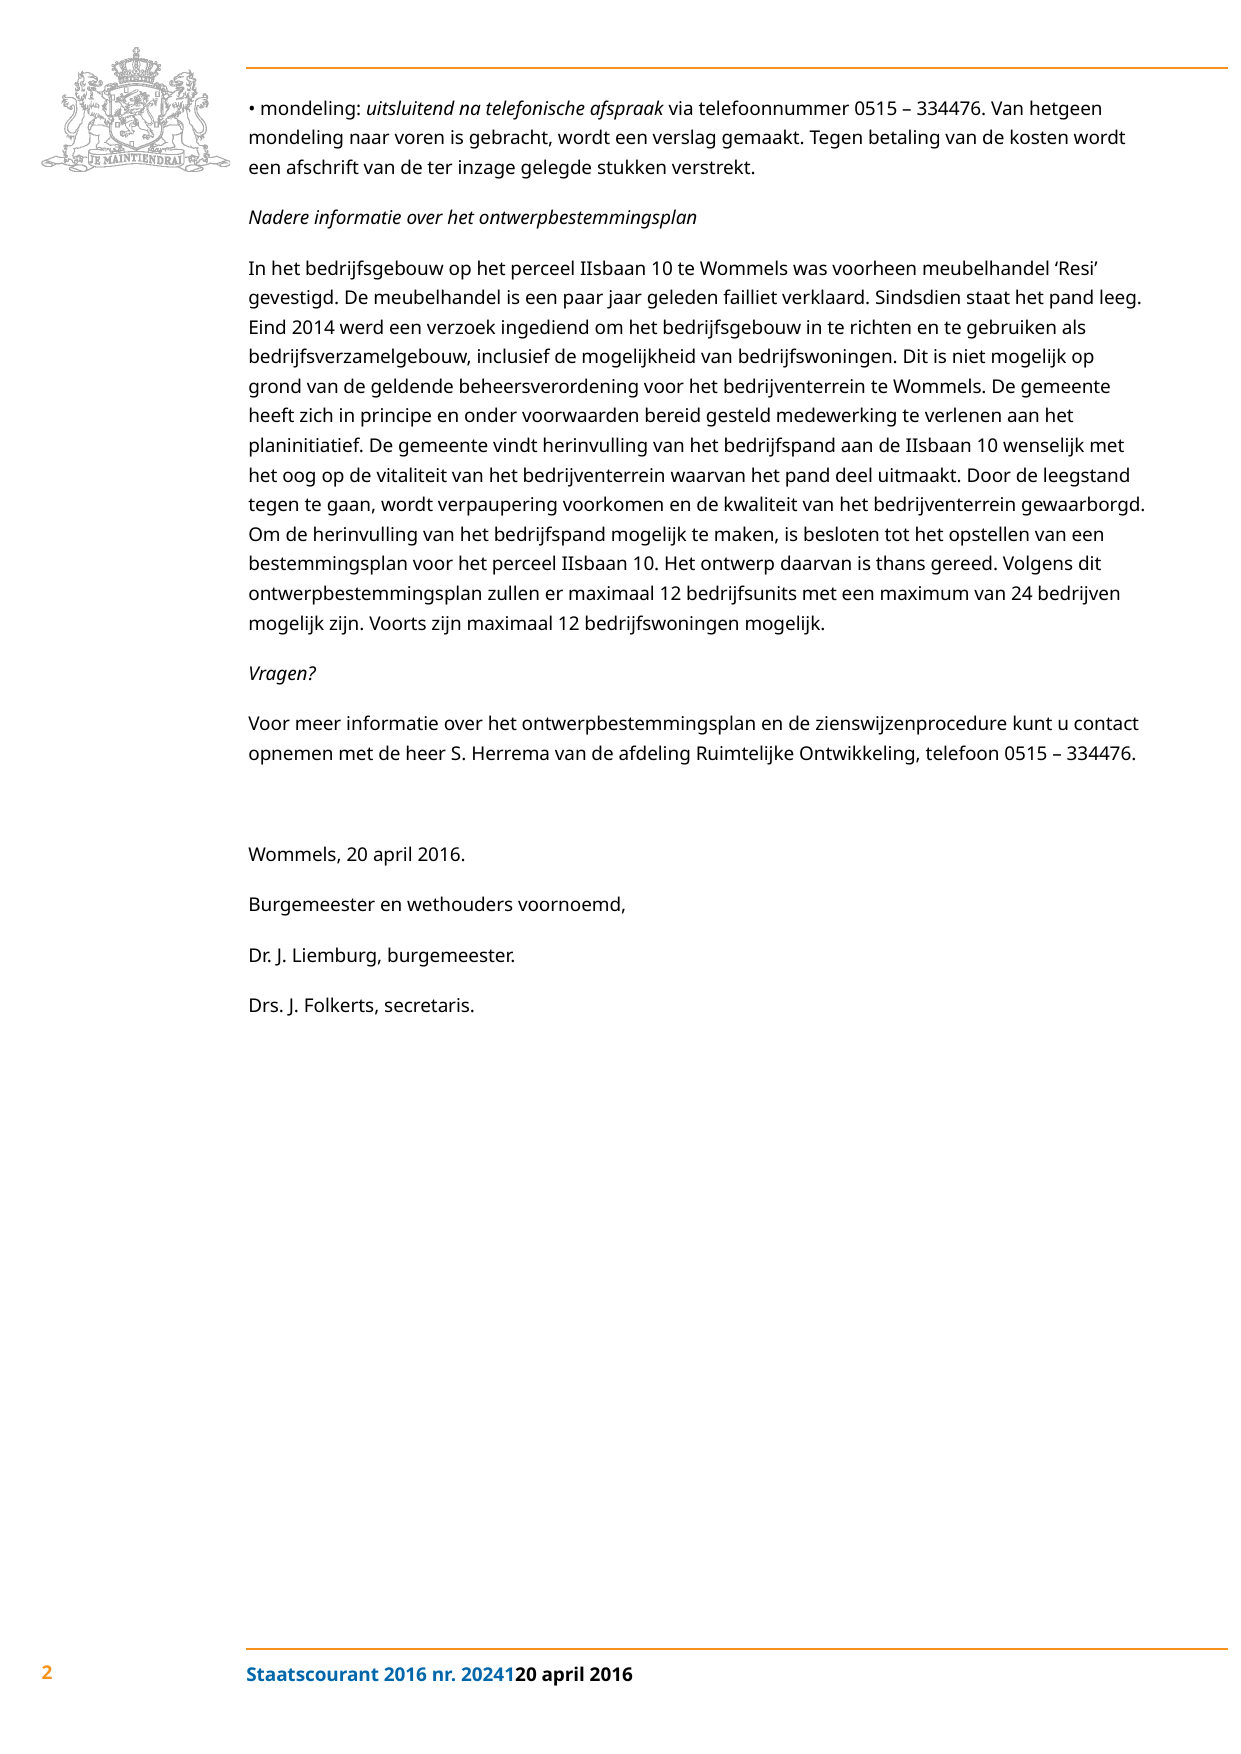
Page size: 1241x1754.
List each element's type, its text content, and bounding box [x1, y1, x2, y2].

text In het bedrijfsgebouw op het perceel IIsbaan 10 te Wommels was voorheen meubelhandel ‘Resi’ gevestigd. De meubelhandel is een paar jaar geleden failliet verklaard. Sindsdien staat het pand leeg. Eind 2014 werd een verzoek ingediend om het bedrijfsgebouw in te richten en te gebruiken als bedrijfsverzamelgebouw, inclusief de mogelijkheid van bedrijfswoningen. Dit is niet mogelijk op grond van de geldende beheersverordening voor het bedrijventerrein te Wommels. De gemeente heeft zich in principe en onder voorwaarden bereid gesteld medewerking te verlenen aan het planinitiatief. De gemeente vindt herinvulling van het bedrijfspand aan de IIsbaan 10 wenselijk met het oog op de vitaliteit van het bedrijventerrein waarvan het pand deel uitmaakt. Door de leegstand tegen te gaan, wordt verpaupering voorkomen en de kwaliteit van het bedrijventerrein gewaarborgd. Om de herinvulling van het bedrijfspand mogelijk te maken, is besloten tot het opstellen van een bestemmingsplan voor het perceel IIsbaan 10. Het ontwerp daarvan is thans gereed. Volgens dit ontwerpbestemmingsplan zullen er maximaal 12 bedrijfsunits met een maximum van 24 bedrijven mogelijk zijn. Voorts zijn maximaal 12 bedrijfswoningen mogelijk. [248, 255, 1152, 636]
text Dr. J. Liemburg, burgemeester. [248, 942, 1152, 968]
text Vragen? [248, 660, 1152, 686]
text Drs. J. Folkerts, secretaris. [248, 992, 1152, 1018]
text • mondeling: uitsluitend na telefonische afspraak via telefoonnummer 0515 – 334476. Van hetgeen mondeling naar voren is gebracht, wordt een verslag gemaakt. Tegen betaling van de kosten wordt een afschrift van de ter inzage gelegde stukken verstrekt. [248, 95, 1152, 180]
picture [41, 47, 231, 172]
text Wommels, 20 april 2016. [248, 841, 1152, 867]
text Nadere informatie over het ontwerpbestemmingsplan [248, 204, 1152, 230]
text Voor meer informatie over het ontwerpbestemmingsplan en de zienswijzenprocedure kunt u contact opnemen met de heer S. Herrema van de afdeling Ruimtelijke Ontwikkeling, telefoon 0515 – 334476. [248, 711, 1152, 766]
text Burgemeester en wethouders voornoemd, [248, 891, 1152, 917]
